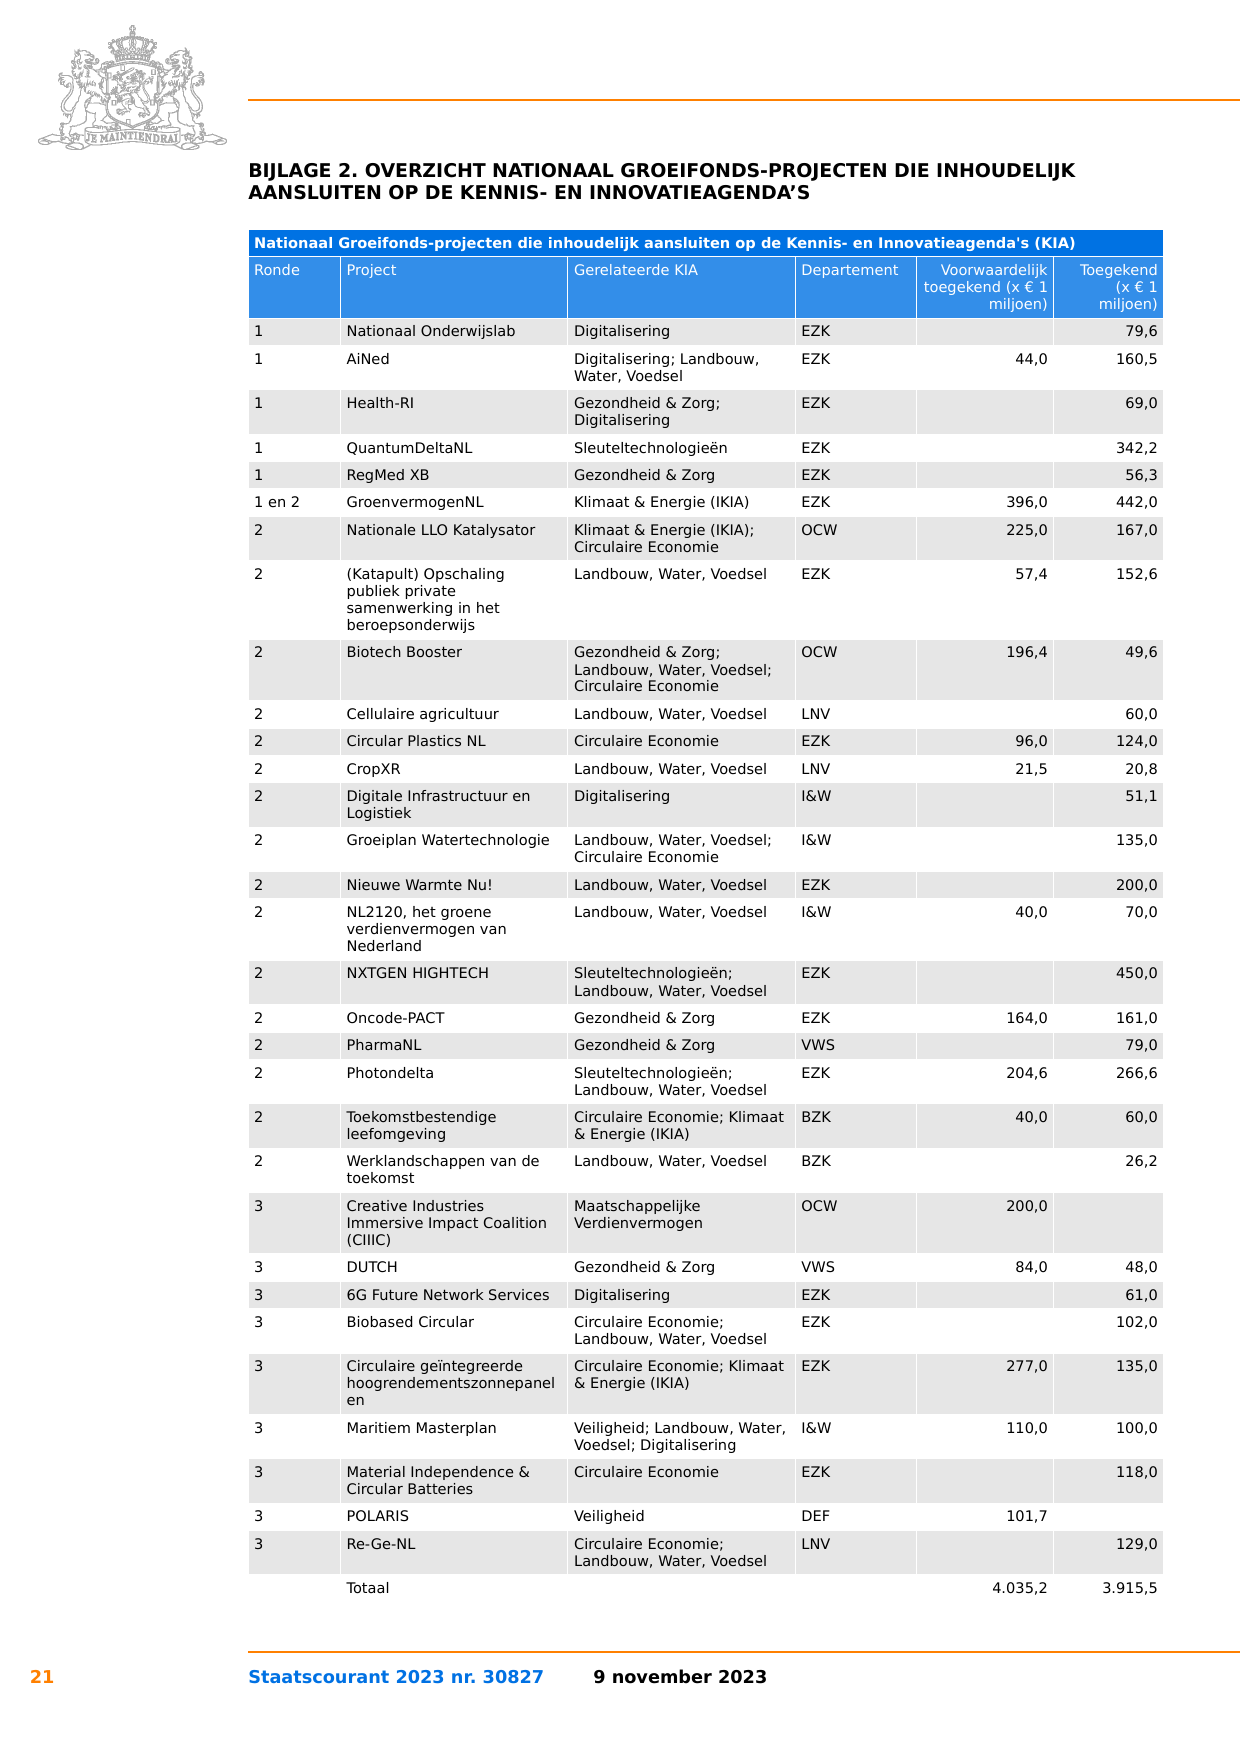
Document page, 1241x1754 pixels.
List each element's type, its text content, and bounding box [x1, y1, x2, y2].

table_cell EZK [796, 961, 916, 1004]
table_cell LNV [796, 756, 916, 782]
table_cell Landbouw, Water, Voedsel [568, 756, 795, 782]
table_cell 2 [249, 1005, 340, 1031]
table_cell 84,0 [917, 1254, 1053, 1281]
table_cell 3.915,5 [1054, 1575, 1163, 1602]
table_cell [917, 1309, 1053, 1352]
table_cell Voorwaardelijk toegekend (x € 1 miljoen) [917, 257, 1053, 318]
table_cell EZK [796, 390, 916, 434]
table_cell 2 [249, 828, 340, 871]
table_cell POLARIS [341, 1504, 567, 1530]
table_cell 3 [249, 1254, 340, 1281]
table_cell 124,0 [1054, 729, 1163, 755]
table_cell 164,0 [917, 1005, 1053, 1031]
table_cell [917, 1149, 1053, 1192]
table_cell Landbouw, Water, Voedsel [568, 872, 795, 898]
table_cell EZK [796, 1459, 916, 1503]
table_cell 2 [249, 899, 340, 960]
table_cell Klimaat & Energie (IKIA); Circulaire Economie [568, 517, 795, 560]
table_cell [1054, 1504, 1163, 1530]
table_cell EZK [796, 346, 916, 389]
table_cell [917, 1531, 1053, 1574]
subtitle BIJLAGE 2. OVERZICHT NATIONAAL GROEIFONDS-PROJECTEN DIE INHOUDELIJK AANSLUITEN OP DE KENNIS- EN INNOVATIEAGENDA’S [248, 160, 1163, 204]
table_cell Biobased Circular [341, 1309, 567, 1352]
table_cell 3 [249, 1459, 340, 1503]
table_cell OCW [796, 517, 916, 560]
table_cell Toekomstbestendige leefomgeving [341, 1104, 567, 1148]
table_cell [917, 435, 1053, 461]
table_cell Sleuteltechnologieën; Landbouw, Water, Voedsel [568, 961, 795, 1004]
table_cell 2 [249, 701, 340, 727]
table_cell 51,1 [1054, 783, 1163, 827]
table_cell Landbouw, Water, Voedsel [568, 899, 795, 960]
table_cell Gezondheid & Zorg; Digitalisering [568, 390, 795, 434]
table_cell 79,0 [1054, 1033, 1163, 1059]
table_cell I&W [796, 1415, 916, 1458]
table_cell Groeiplan Watertechnologie [341, 828, 567, 871]
table_cell [796, 1575, 916, 1602]
table_cell [917, 1459, 1053, 1503]
table_cell Circulaire Economie; Landbouw, Water, Voedsel [568, 1531, 795, 1574]
table_cell Veiligheid [568, 1504, 795, 1530]
table_cell 277,0 [917, 1354, 1053, 1414]
table_cell 167,0 [1054, 517, 1163, 560]
table_cell 69,0 [1054, 390, 1163, 434]
table_cell 40,0 [917, 1104, 1053, 1148]
table_cell EZK [796, 872, 916, 898]
table_cell 100,0 [1054, 1415, 1163, 1458]
table_cell CropXR [341, 756, 567, 782]
table_cell 61,0 [1054, 1282, 1163, 1308]
table_cell [917, 872, 1053, 898]
table_cell EZK [796, 1282, 916, 1308]
table_cell 96,0 [917, 729, 1053, 755]
table_cell 200,0 [1054, 872, 1163, 898]
table_cell [917, 462, 1053, 488]
table_cell 44,0 [917, 346, 1053, 389]
table_cell Material Independence & Circular Batteries [341, 1459, 567, 1503]
table_cell [917, 1033, 1053, 1059]
table_cell Gerelateerde KIA [568, 257, 795, 318]
table_cell 2 [249, 729, 340, 755]
table_cell Totaal [341, 1575, 567, 1602]
table_cell 101,7 [917, 1504, 1053, 1530]
table_cell 3 [249, 1354, 340, 1414]
table_cell Landbouw, Water, Voedsel; Circulaire Economie [568, 828, 795, 871]
table_cell 2 [249, 640, 340, 700]
table_cell 60,0 [1054, 1104, 1163, 1148]
table_cell EZK [796, 1060, 916, 1103]
table_cell Klimaat & Energie (IKIA) [568, 490, 795, 516]
table_cell BZK [796, 1104, 916, 1148]
table_cell Digitale Infrastructuur en Logistiek [341, 783, 567, 827]
table_cell 152,6 [1054, 561, 1163, 639]
table_cell 266,6 [1054, 1060, 1163, 1103]
table_cell Circulaire Economie [568, 1459, 795, 1503]
table_cell 60,0 [1054, 701, 1163, 727]
table_cell EZK [796, 561, 916, 639]
table_cell Ronde [249, 257, 340, 318]
table_cell 161,0 [1054, 1005, 1163, 1031]
table_cell [917, 783, 1053, 827]
table_cell 2 [249, 961, 340, 1004]
table_cell 110,0 [917, 1415, 1053, 1458]
table_cell Gezondheid & Zorg [568, 462, 795, 488]
table_cell 204,6 [917, 1060, 1053, 1103]
table_cell I&W [796, 899, 916, 960]
table_cell 2 [249, 561, 340, 639]
table_cell 1 [249, 319, 340, 345]
table_cell [917, 390, 1053, 434]
table_cell 160,5 [1054, 346, 1163, 389]
table_cell Maatschappelijke Verdienvermogen [568, 1193, 795, 1253]
table_cell 450,0 [1054, 961, 1163, 1004]
table_cell 442,0 [1054, 490, 1163, 516]
table_cell 2 [249, 1104, 340, 1148]
table_cell EZK [796, 1354, 916, 1414]
table_cell Gezondheid & Zorg [568, 1254, 795, 1281]
table_cell OCW [796, 1193, 916, 1253]
table_cell I&W [796, 783, 916, 827]
table_cell Circulaire Economie [568, 729, 795, 755]
table_cell Digitalisering [568, 319, 795, 345]
table_cell LNV [796, 701, 916, 727]
table_cell PharmaNL [341, 1033, 567, 1059]
table_cell 2 [249, 783, 340, 827]
table_cell AiNed [341, 346, 567, 389]
table_cell 2 [249, 517, 340, 560]
table_cell 1 [249, 346, 340, 389]
table_cell DEF [796, 1504, 916, 1530]
table_cell LNV [796, 1531, 916, 1574]
table_cell Gezondheid & Zorg; Landbouw, Water, Voedsel; Circulaire Economie [568, 640, 795, 700]
table_cell EZK [796, 1005, 916, 1031]
table_cell 129,0 [1054, 1531, 1163, 1574]
table_cell [1054, 1193, 1163, 1253]
table_cell Digitalisering; Landbouw, Water, Voedsel [568, 346, 795, 389]
table_cell 20,8 [1054, 756, 1163, 782]
table_cell 342,2 [1054, 435, 1163, 461]
table_cell NL2120, het groene verdienvermogen van Nederland [341, 899, 567, 960]
table_cell Nationale LLO Katalysator [341, 517, 567, 560]
table_cell 3 [249, 1193, 340, 1253]
table_cell Circulaire Economie; Klimaat & Energie (IKIA) [568, 1104, 795, 1148]
table_cell Circulaire Economie; Landbouw, Water, Voedsel [568, 1309, 795, 1352]
table_cell 70,0 [1054, 899, 1163, 960]
table_cell RegMed XB [341, 462, 567, 488]
table_cell 396,0 [917, 490, 1053, 516]
picture [38, 25, 227, 150]
table_cell Nationaal Onderwijslab [341, 319, 567, 345]
table_cell NXTGEN HIGHTECH [341, 961, 567, 1004]
table_cell GroenvermogenNL [341, 490, 567, 516]
table_cell Biotech Booster [341, 640, 567, 700]
table_cell [249, 1575, 340, 1602]
table_cell 2 [249, 1149, 340, 1192]
table_cell Oncode-PACT [341, 1005, 567, 1031]
table_cell Landbouw, Water, Voedsel [568, 1149, 795, 1192]
table_cell 56,3 [1054, 462, 1163, 488]
table_cell EZK [796, 729, 916, 755]
table_cell [917, 319, 1053, 345]
table_cell 2 [249, 1033, 340, 1059]
table_cell Gezondheid & Zorg [568, 1033, 795, 1059]
table_cell 40,0 [917, 899, 1053, 960]
table_cell I&W [796, 828, 916, 871]
table_cell Werklandschappen van de toekomst [341, 1149, 567, 1192]
table_cell 1 [249, 435, 340, 461]
table_cell 2 [249, 872, 340, 898]
table_cell 1 en 2 [249, 490, 340, 516]
table_cell Digitalisering [568, 783, 795, 827]
table_cell Creative Industries Immersive Impact Coalition (CIIIC) [341, 1193, 567, 1253]
table_cell Circular Plastics NL [341, 729, 567, 755]
table_cell EZK [796, 435, 916, 461]
table_cell 48,0 [1054, 1254, 1163, 1281]
table_cell 118,0 [1054, 1459, 1163, 1503]
table_cell 196,4 [917, 640, 1053, 700]
table_cell Health-RI [341, 390, 567, 434]
table_cell Toegekend (x € 1 miljoen) [1054, 257, 1163, 318]
table_cell [568, 1575, 795, 1602]
table_cell Veiligheid; Landbouw, Water, Voedsel; Digitalisering [568, 1415, 795, 1458]
table_header Nationaal Groeifonds-projecten die inhoudelijk aansluiten op de Kennis- en Innovatieagenda's (KIA) [249, 230, 1163, 256]
table_cell BZK [796, 1149, 916, 1192]
table_cell EZK [796, 490, 916, 516]
table_cell Nieuwe Warmte Nu! [341, 872, 567, 898]
table_cell Circulaire geïntegreerde hoogrendementszonnepanelen [341, 1354, 567, 1414]
table_cell (Katapult) Opschaling publiek private samenwerking in het beroepsonderwijs [341, 561, 567, 639]
table_cell Circulaire Economie; Klimaat & Energie (IKIA) [568, 1354, 795, 1414]
table_cell 135,0 [1054, 1354, 1163, 1414]
table_cell Maritiem Masterplan [341, 1415, 567, 1458]
table_cell 1 [249, 390, 340, 434]
table_cell QuantumDeltaNL [341, 435, 567, 461]
table_cell EZK [796, 1309, 916, 1352]
table_cell 3 [249, 1504, 340, 1530]
table_cell [917, 828, 1053, 871]
table_cell 57,4 [917, 561, 1053, 639]
table_cell Gezondheid & Zorg [568, 1005, 795, 1031]
table_cell 200,0 [917, 1193, 1053, 1253]
table_cell OCW [796, 640, 916, 700]
table_cell 6G Future Network Services [341, 1282, 567, 1308]
table_cell Departement [796, 257, 916, 318]
table_cell [917, 701, 1053, 727]
table_cell 2 [249, 756, 340, 782]
table_cell 26,2 [1054, 1149, 1163, 1192]
table_cell [917, 1282, 1053, 1308]
table_cell Landbouw, Water, Voedsel [568, 561, 795, 639]
table_cell 3 [249, 1415, 340, 1458]
table_cell [917, 961, 1053, 1004]
table_cell 3 [249, 1531, 340, 1574]
table_cell Project [341, 257, 567, 318]
table_cell VWS [796, 1033, 916, 1059]
table_cell 79,6 [1054, 319, 1163, 345]
table_cell DUTCH [341, 1254, 567, 1281]
table_cell 4.035,2 [917, 1575, 1053, 1602]
table_cell 3 [249, 1282, 340, 1308]
table_cell 225,0 [917, 517, 1053, 560]
table_cell 49,6 [1054, 640, 1163, 700]
table_cell 1 [249, 462, 340, 488]
table_cell Sleuteltechnologieën; Landbouw, Water, Voedsel [568, 1060, 795, 1103]
table_cell Landbouw, Water, Voedsel [568, 701, 795, 727]
table_cell 21,5 [917, 756, 1053, 782]
table_cell EZK [796, 462, 916, 488]
table_cell 3 [249, 1309, 340, 1352]
table_cell Digitalisering [568, 1282, 795, 1308]
table_cell EZK [796, 319, 916, 345]
table_cell Re-Ge-NL [341, 1531, 567, 1574]
table_cell Cellulaire agricultuur [341, 701, 567, 727]
table_cell VWS [796, 1254, 916, 1281]
table_cell Sleuteltechnologieën [568, 435, 795, 461]
table_cell 102,0 [1054, 1309, 1163, 1352]
table_cell 135,0 [1054, 828, 1163, 871]
table_cell Photondelta [341, 1060, 567, 1103]
table_cell 2 [249, 1060, 340, 1103]
